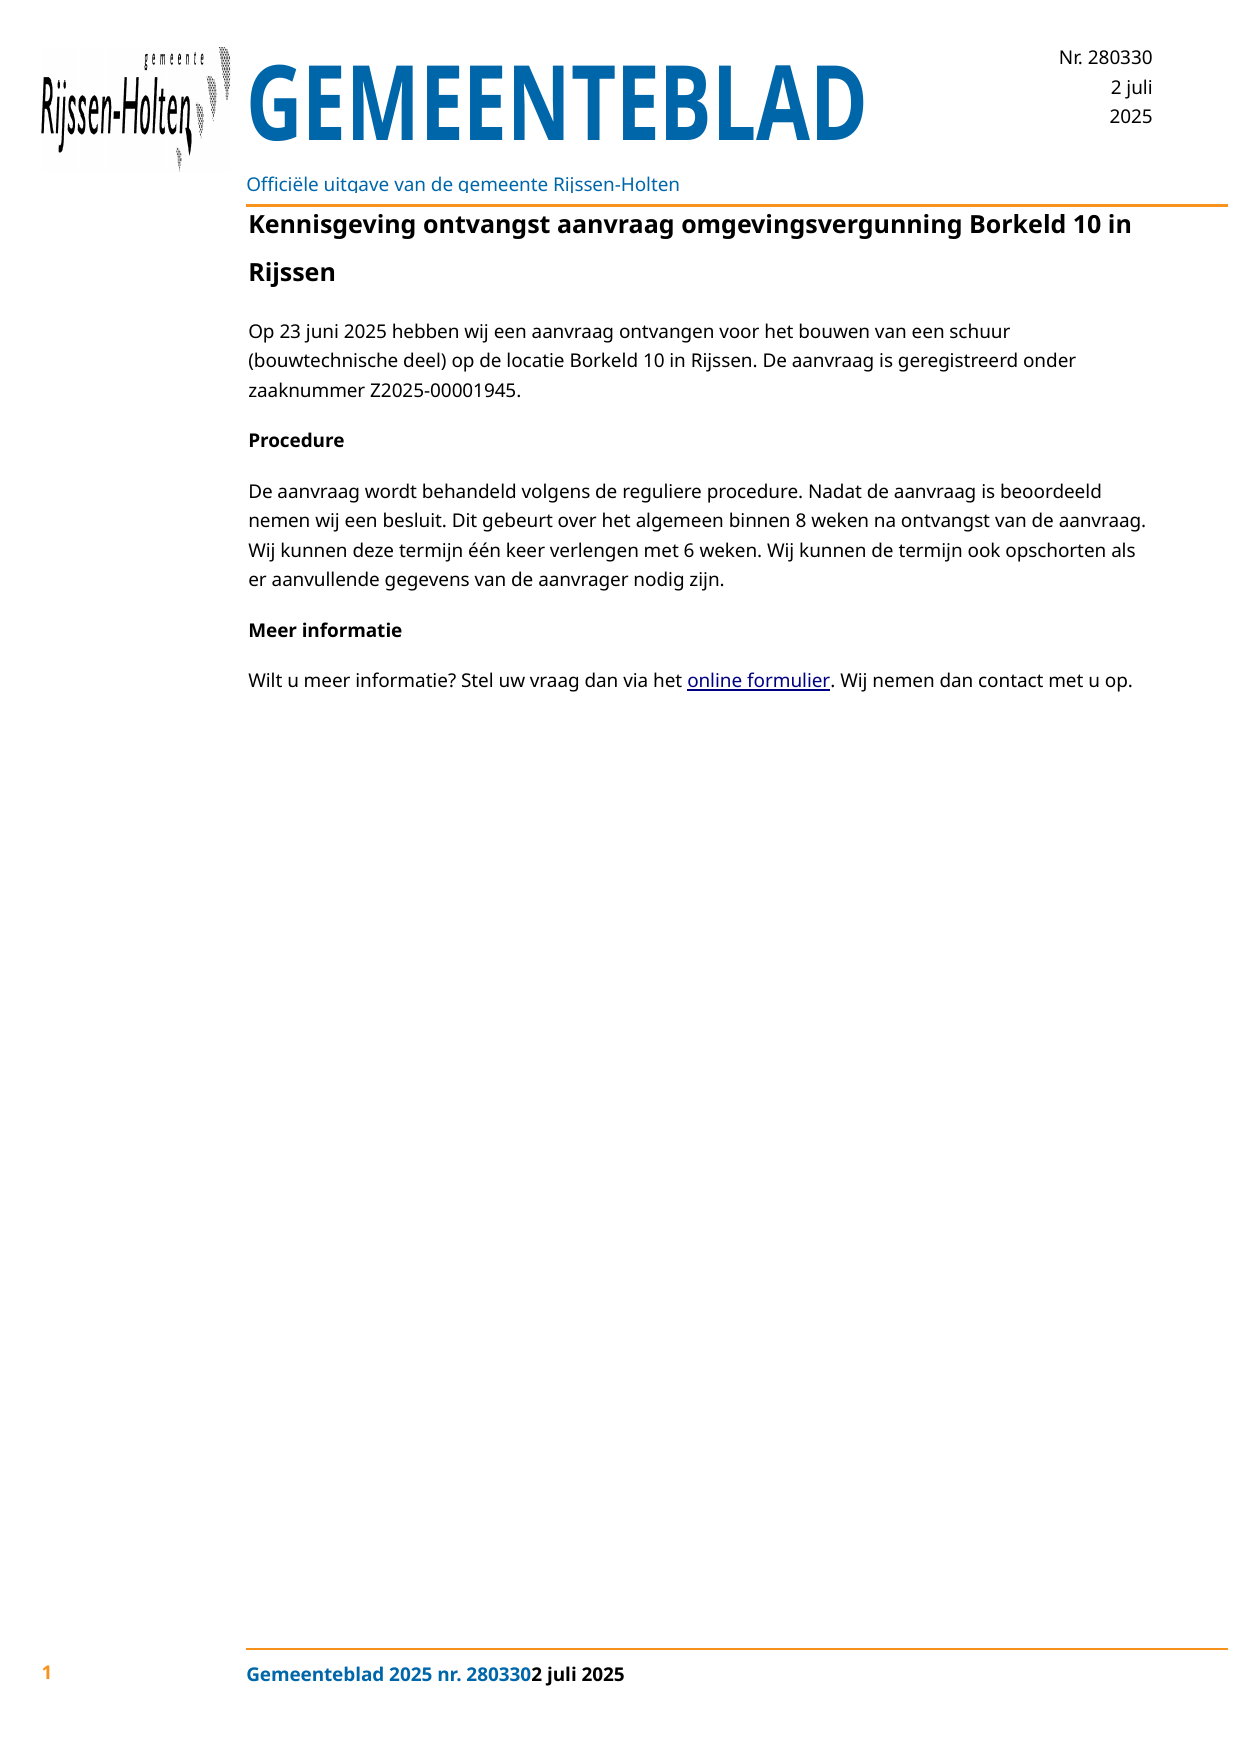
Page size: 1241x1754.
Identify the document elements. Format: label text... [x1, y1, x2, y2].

picture [41, 47, 231, 172]
text Op 23 juni 2025 hebben wij een aanvraag ontvangen voor het bouwen van een schuur (bouwtechnische deel) op de locatie Borkeld 10 in Rijssen. De aanvraag is geregistreerd onder zaaknummer Z2025-00001945. [248, 318, 1152, 403]
text Meer informatie [248, 617, 1152, 643]
text Procedure [248, 427, 1152, 453]
text Wilt u meer informatie? Stel uw vraag dan via het online formulier. Wij nemen dan contact met u op. [248, 667, 1152, 693]
text De aanvraag wordt behandeld volgens de reguliere procedure. Nadat de aanvraag is beoordeeld nemen wij een besluit. Dit gebeurt over het algemeen binnen 8 weken na ontvangst van de aanvraag. Wij kunnen deze termijn één keer verlengen met 6 weken. Wij kunnen de termijn ook opschorten als er aanvullende gegevens van de aanvrager nodig zijn. [248, 478, 1152, 592]
text Kennisgeving ontvangst aanvraag omgevingsvergunning Borkeld 10 in Rijssen [248, 207, 1152, 288]
